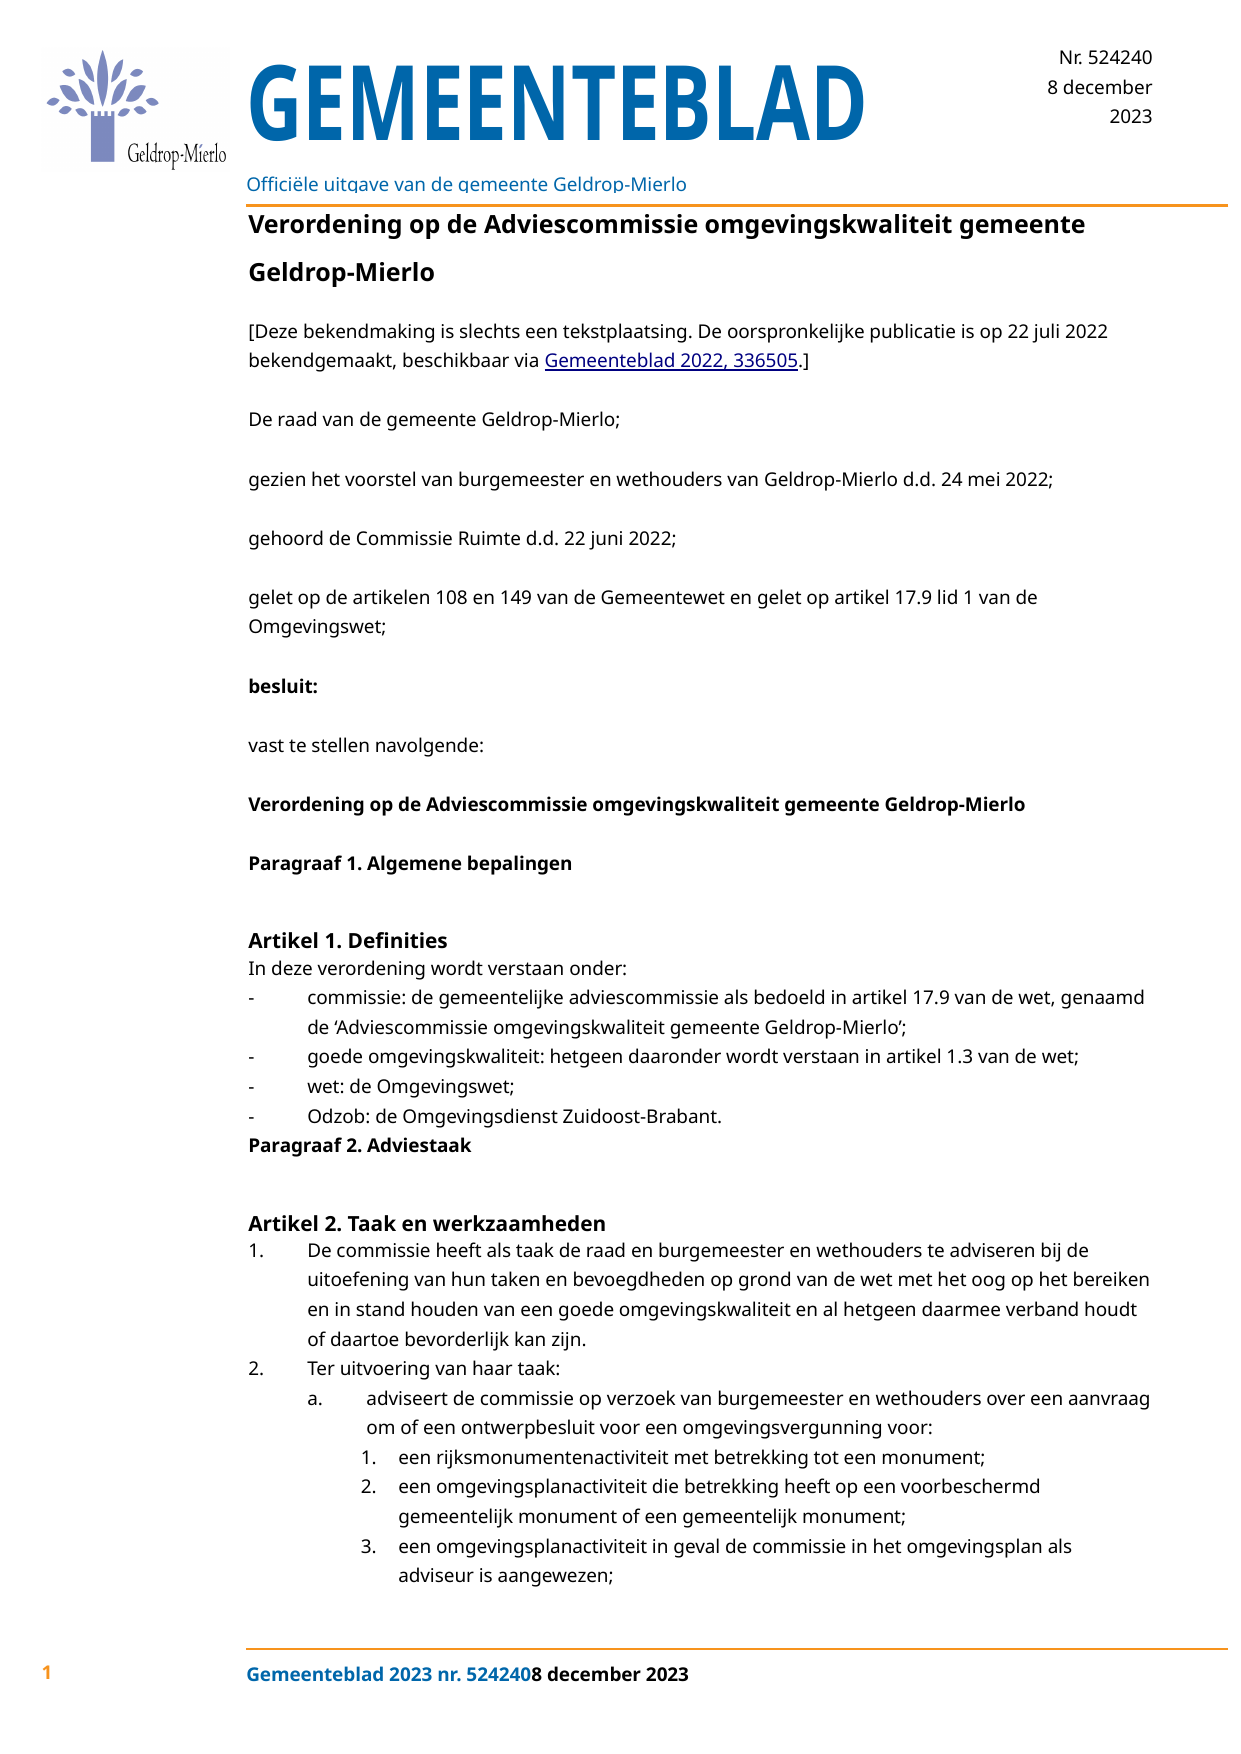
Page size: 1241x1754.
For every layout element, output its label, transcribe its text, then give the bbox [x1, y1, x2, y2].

text Verordening op de Adviescommissie omgevingskwaliteit gemeente Geldrop-Mierlo [248, 207, 1152, 288]
list adviseert de commissie op verzoek van burgemeester en wethouders over een aanvraag om of een ontwerpbesluit voor een omgevingsvergunning voor: [307, 1385, 1152, 1440]
list goede omgevingskwaliteit: hetgeen daaronder wordt verstaan in artikel 1.3 van de wet; [248, 1044, 1152, 1069]
text De raad van de gemeente Geldrop-Mierlo; [248, 407, 1152, 432]
list een omgevingsplanactiviteit die betrekking heeft op een voorbeschermd gemeentelijk monument of een gemeentelijk monument; [361, 1474, 1152, 1529]
text Paragraaf 1. Algemene bepalingen [248, 850, 1152, 876]
text Artikel 1. Definities [248, 927, 1152, 955]
text Verordening op de Adviescommissie omgevingskwaliteit gemeente Geldrop-Mierlo [248, 791, 1152, 817]
text Paragraaf 2. Adviestaak [248, 1132, 1152, 1158]
text In deze verordening wordt verstaan onder: [248, 955, 1152, 981]
list Odzob: de Omgevingsdienst Zuidoost-Brabant. [248, 1103, 1152, 1129]
text gezien het voorstel van burgemeester en wethouders van Geldrop-Mierlo d.d. 24 mei 2022; [248, 466, 1152, 492]
list een omgevingsplanactiviteit in geval de commissie in het omgevingsplan als adviseur is aangewezen; [361, 1533, 1152, 1588]
list wet: de Omgevingswet; [248, 1073, 1152, 1099]
text Artikel 2. Taak en werkzaamheden [248, 1209, 1152, 1237]
text gelet op de artikelen 108 en 149 van de Gemeentewet en gelet op artikel 17.9 lid 1 van de Omgevingswet; [248, 584, 1152, 639]
list een rijksmonumentenactiviteit met betrekking tot een monument; [361, 1444, 1152, 1470]
list commissie: de gemeentelijke adviescommissie als bedoeld in artikel 17.9 van de wet, genaamd de ‘Adviescommissie omgevingskwaliteit gemeente Geldrop-Mierlo’; [248, 984, 1152, 1040]
text besluit: [248, 673, 1152, 699]
list Ter uitvoering van haar taak: [248, 1355, 1152, 1381]
text gehoord de Commissie Ruimte d.d. 22 juni 2022; [248, 525, 1152, 551]
text [Deze bekendmaking is slechts een tekstplaatsing. De oorspronkelijke publicatie is op 22 juli 2022 bekendgemaakt, beschikbaar via Gemeenteblad 2022, 336505.] [248, 318, 1152, 373]
text vast te stellen navolgende: [248, 732, 1152, 758]
picture [41, 47, 231, 172]
list De commissie heeft als taak de raad en burgemeester en wethouders te adviseren bij de uitoefening van hun taken en bevoegdheden op grond van de wet met het oog op het bereiken en in stand houden van een goede omgevingskwaliteit en al hetgeen daarmee verband houdt of daartoe bevorderlijk kan zijn. [248, 1237, 1152, 1352]
